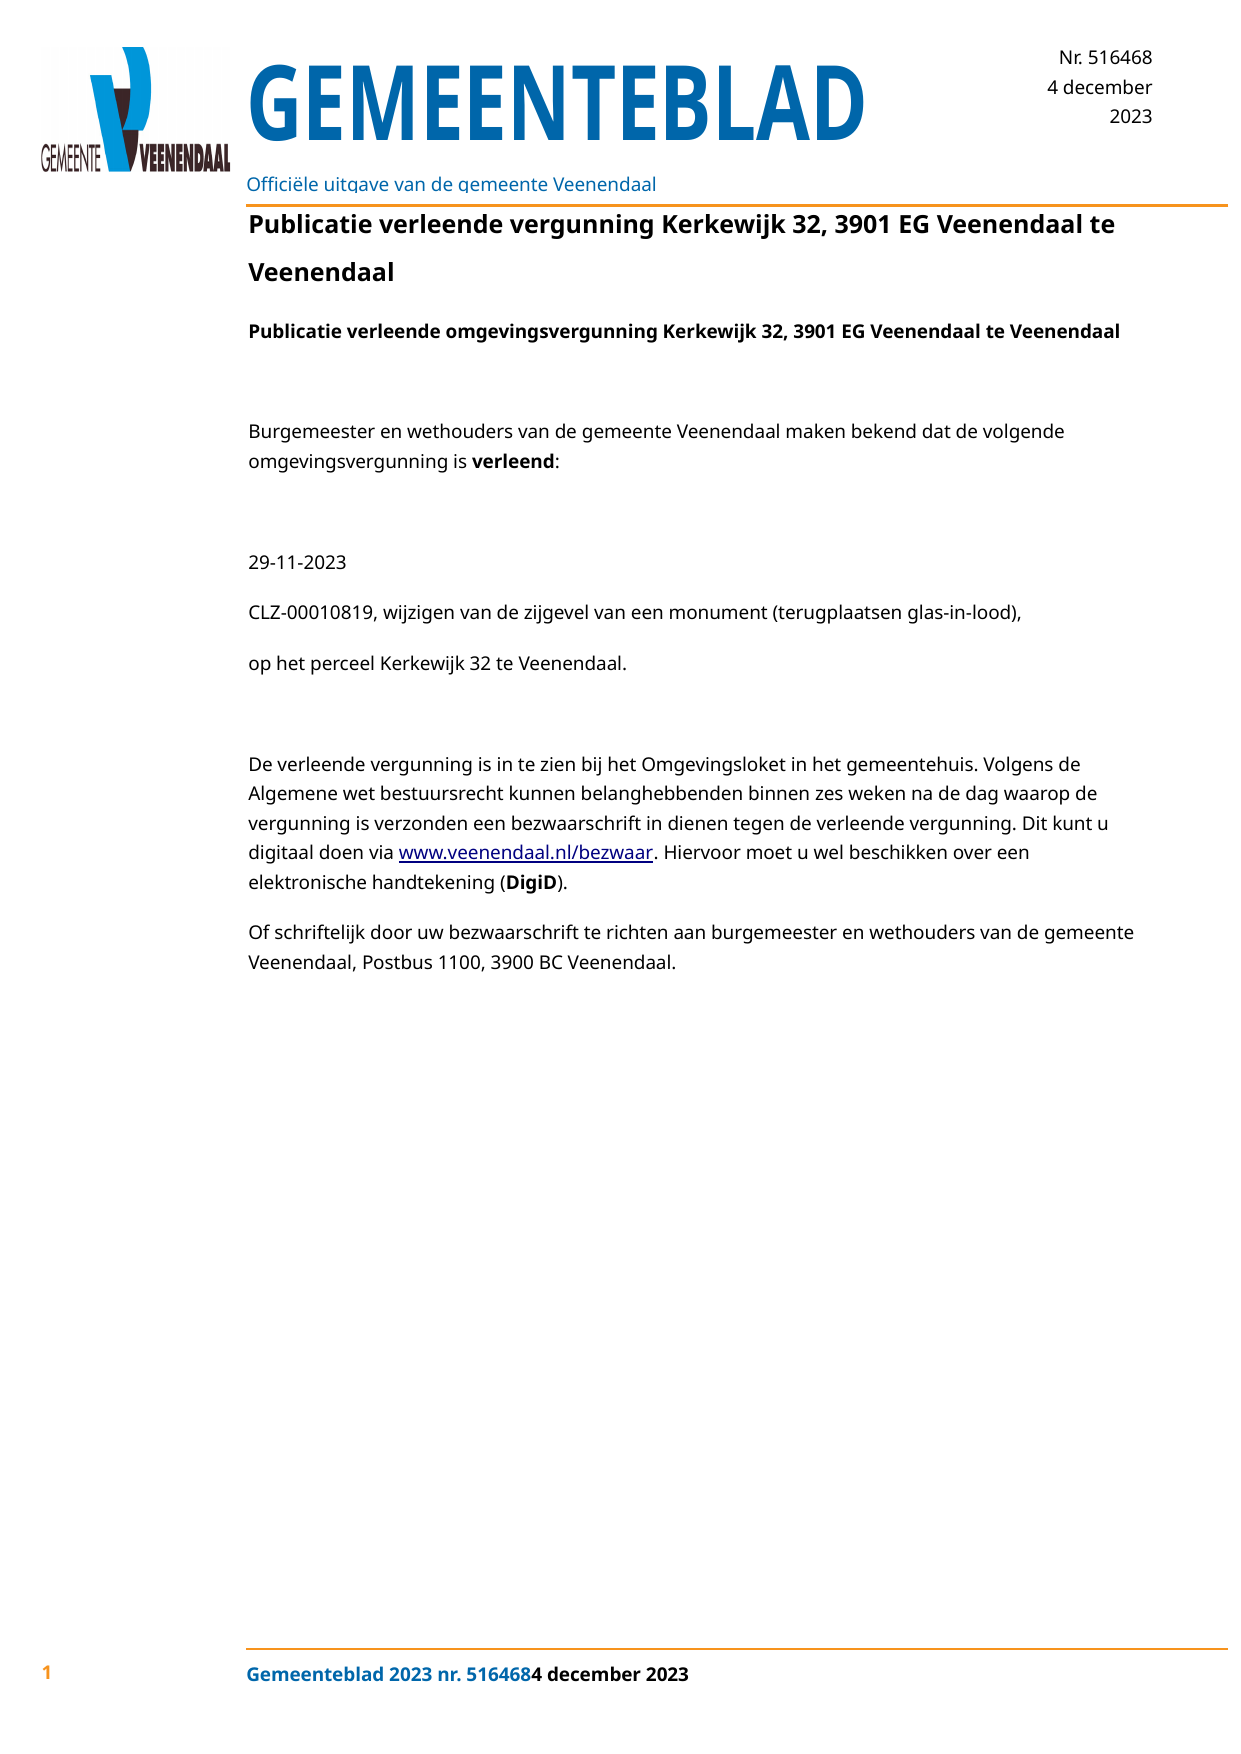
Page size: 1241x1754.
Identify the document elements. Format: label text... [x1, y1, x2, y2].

text Publicatie verleende omgevingsvergunning Kerkewijk 32, 3901 EG Veenendaal te Veenendaal [248, 318, 1152, 344]
text Of schriftelijk door uw bezwaarschrift te richten aan burgemeester en wethouders van de gemeente Veenendaal, Postbus 1100, 3900 BC Veenendaal. [248, 919, 1152, 975]
text Burgemeester en wethouders van de gemeente Veenendaal maken bekend dat de volgende omgevingsvergunning is verleend: [248, 419, 1152, 474]
picture [123, 47, 231, 172]
text op het perceel Kerkewijk 32 te Veenendaal. [248, 650, 1152, 676]
text CLZ-00010819, wijzigen van de zijgevel van een monument (terugplaatsen glas-in-lood), [248, 599, 1152, 625]
text De verleende vergunning is in te zien bij het Omgevingsloket in het gemeentehuis. Volgens de Algemene wet bestuursrecht kunnen belanghebbenden binnen zes weken na de dag waarop de vergunning is verzonden een bezwaarschrift in dienen tegen de verleende vergunning. Dit kunt u digitaal doen via www.veenendaal.nl/bezwaar. Hiervoor moet u wel beschikken over een elektronische handtekening (DigiD). [248, 751, 1152, 895]
picture [41, 47, 130, 172]
text Publicatie verleende vergunning Kerkewijk 32, 3901 EG Veenendaal te Veenendaal [248, 207, 1152, 288]
text 29-11-2023 [248, 549, 1152, 575]
